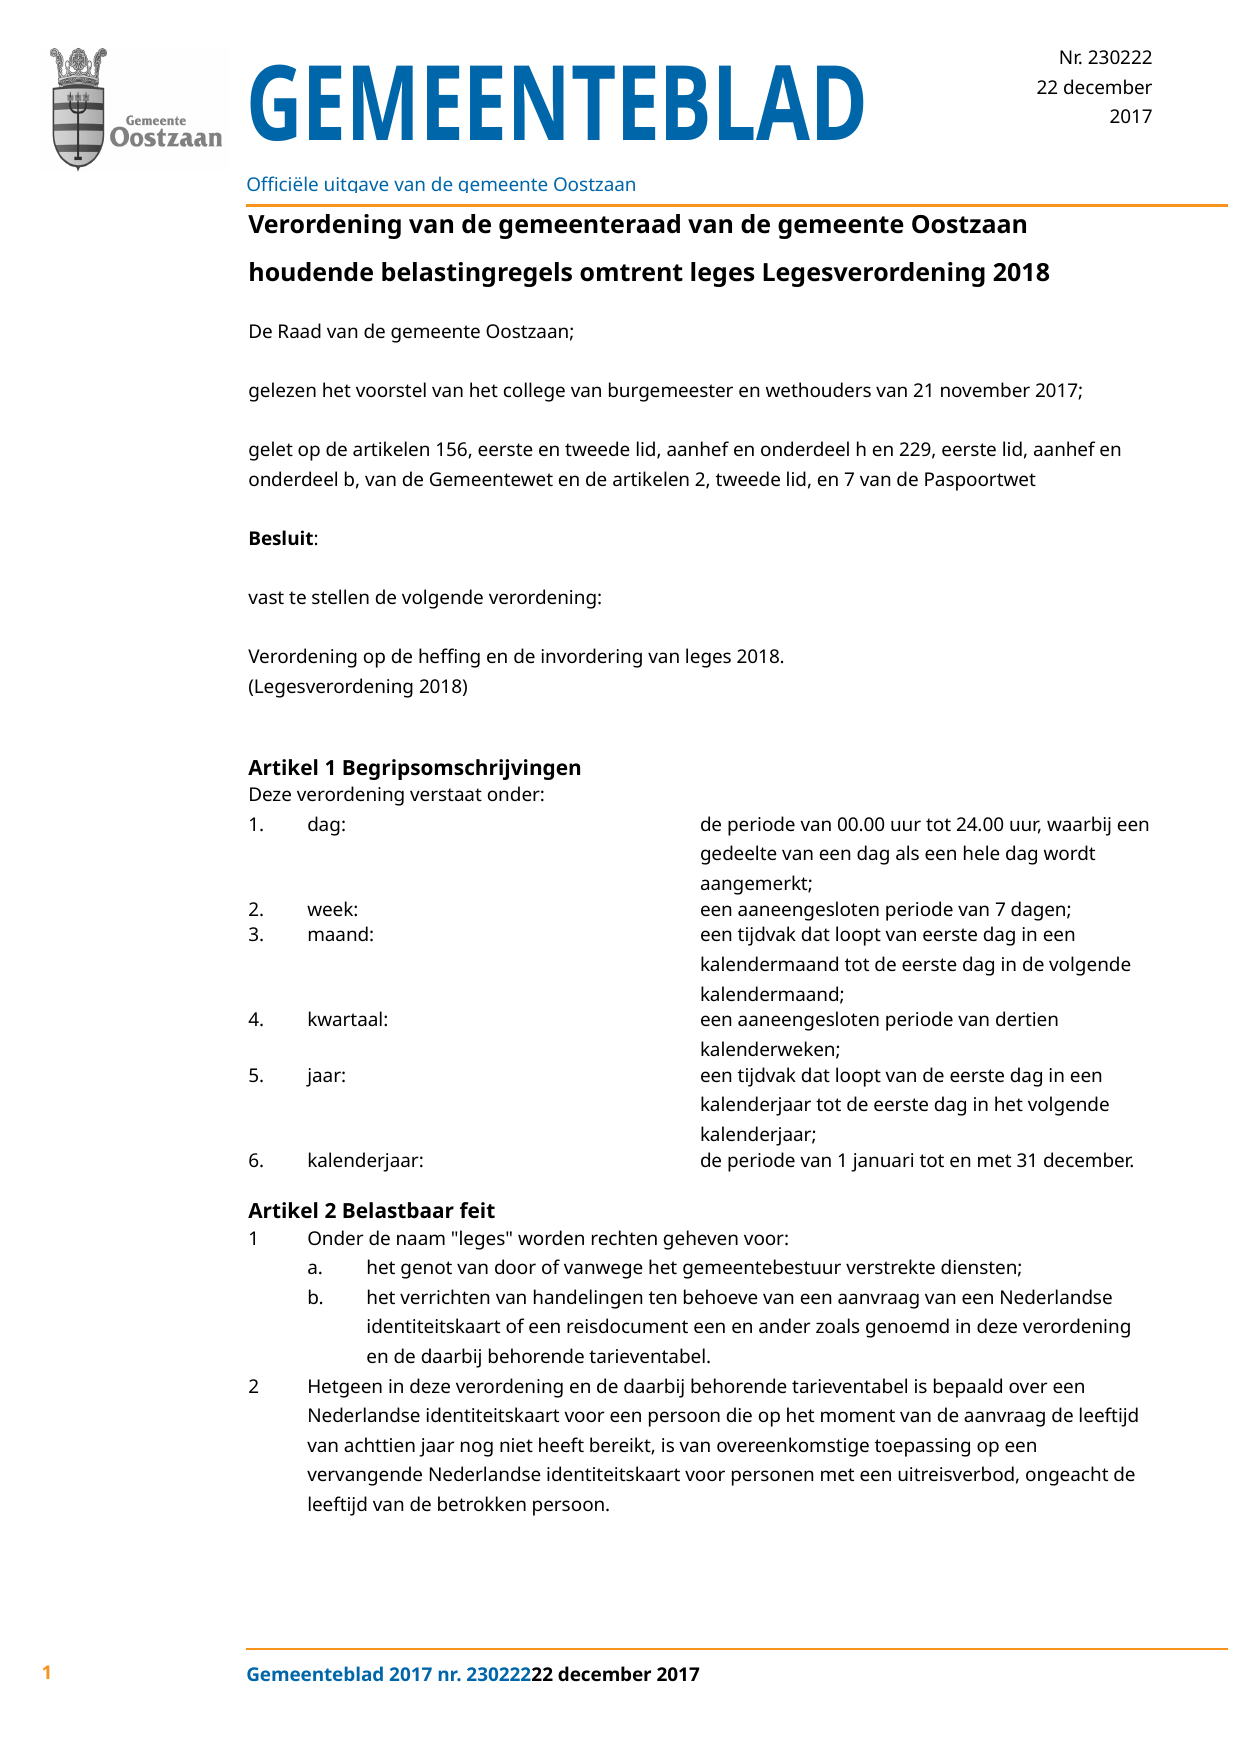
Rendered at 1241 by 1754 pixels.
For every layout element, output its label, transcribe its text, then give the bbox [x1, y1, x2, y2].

list Onder de naam "leges" worden rechten geheven voor: [248, 1225, 1152, 1251]
text Besluit: [248, 525, 1152, 551]
text De Raad van de gemeente Oostzaan; [248, 318, 1152, 344]
table_header dag: [248, 811, 700, 896]
picture [41, 47, 231, 172]
text gelezen het voorstel van het college van burgemeester en wethouders van 21 november 2017; [248, 377, 1152, 403]
table_cell jaar: [248, 1062, 700, 1147]
table_cell kwartaal: [248, 1007, 700, 1062]
text Verordening op de heffing en de invordering van leges 2018. [248, 643, 1152, 669]
table_cell een aaneengesloten periode van dertien kalenderweken; [700, 1007, 1152, 1062]
text Verordening van de gemeenteraad van de gemeente Oostzaan houdende belastingregels omtrent leges Legesverordening 2018 [248, 207, 1152, 288]
text gelet op de artikelen 156, eerste en tweede lid, aanhef en onderdeel h en 229, eerste lid, aanhef en onderdeel b, van de Gemeentewet en de artikelen 2, tweede lid, en 7 van de Paspoortwet [248, 436, 1152, 492]
table_cell een tijdvak dat loopt van de eerste dag in een kalenderjaar tot de eerste dag in het volgende kalenderjaar; [700, 1062, 1152, 1147]
text vast te stellen de volgende verordening: [248, 584, 1152, 610]
text Deze verordening verstaat onder: [248, 781, 1152, 807]
list het verrichten van handelingen ten behoeve van een aanvraag van een Nederlandse identiteitskaart of een reisdocument een en ander zoals genoemd in deze verordening en de daarbij behorende tarieventabel. [307, 1284, 1152, 1369]
table_cell een tijdvak dat loopt van eerste dag in een kalendermaand tot de eerste dag in de volgende kalendermaand; [700, 922, 1152, 1007]
text Artikel 2 Belastbaar feit [248, 1197, 1152, 1225]
table_cell kalenderjaar: [248, 1147, 700, 1172]
table_cell maand: [248, 922, 700, 1007]
text (Legesverordening 2018) [248, 673, 1152, 699]
table_header de periode van 00.00 uur tot 24.00 uur, waarbij een gedeelte van een dag als een hele dag wordt aangemerkt; [700, 811, 1152, 896]
table_cell de periode van 1 januari tot en met 31 december. [700, 1147, 1152, 1172]
table_cell week: [248, 896, 700, 922]
list het genot van door of vanwege het gemeentebestuur verstrekte diensten; [307, 1254, 1152, 1280]
text Artikel 1 Begripsomschrijvingen [248, 753, 1152, 781]
list Hetgeen in deze verordening en de daarbij behorende tarieventabel is bepaald over een Nederlandse identiteitskaart voor een persoon die op het moment van de aanvraag de leeftijd van achttien jaar nog niet heeft bereikt, is van overeenkomstige toepassing op een vervangende Nederlandse identiteitskaart voor personen met een uitreisverbod, ongeacht de leeftijd van de betrokken persoon. [248, 1373, 1152, 1517]
table_cell een aaneengesloten periode van 7 dagen; [700, 896, 1152, 922]
